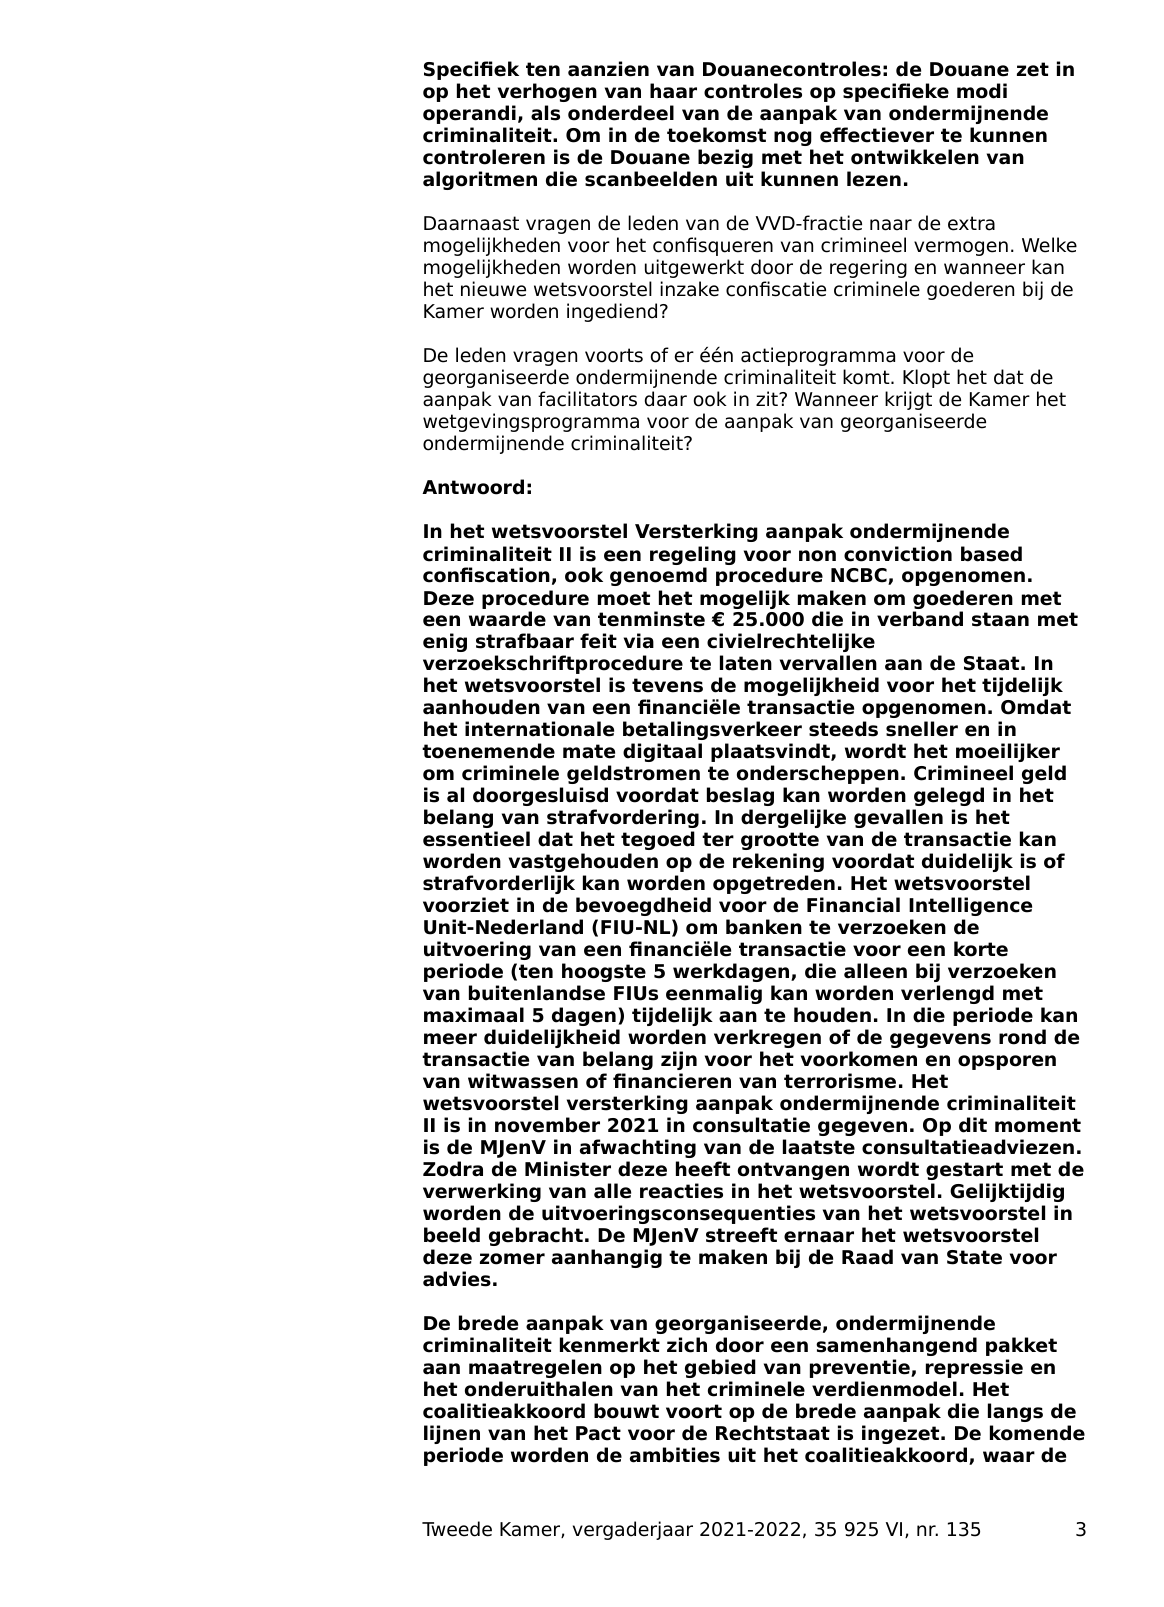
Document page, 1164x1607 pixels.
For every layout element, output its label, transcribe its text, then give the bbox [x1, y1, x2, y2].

text In het wetsvoorstel Versterking aanpak ondermijnende criminaliteit II is een regeling voor non conviction based confiscation, ook genoemd procedure NCBC, opgenomen. Deze procedure moet het mogelijk maken om goederen met een waarde van tenminste € 25.000 die in verband staan met enig strafbaar feit via een civielrechtelijke verzoekschriftprocedure te laten vervallen aan de Staat. In het wetsvoorstel is tevens de mogelijkheid voor het tijdelijk aanhouden van een financiële transactie opgenomen. Omdat het internationale betalingsverkeer steeds sneller en in toenemende mate digitaal plaatsvindt, wordt het moeilijker om criminele geldstromen te onderscheppen. Crimineel geld is al doorgesluisd voordat beslag kan worden gelegd in het belang van strafvordering. In dergelijke gevallen is het essentieel dat het tegoed ter grootte van de transactie kan worden vastgehouden op de rekening voordat duidelijk is of strafvorderlijk kan worden opgetreden. Het wetsvoorstel voorziet in de bevoegdheid voor de Financial Intelligence Unit-Nederland (FIU-NL) om banken te verzoeken de uitvoering van een financiële transactie voor een korte periode (ten hoogste 5 werkdagen, die alleen bij verzoeken van buitenlandse FIUs eenmalig kan worden verlengd met maximaal 5 dagen) tijdelijk aan te houden. In die periode kan meer duidelijkheid worden verkregen of de gegevens rond de transactie van belang zijn voor het voorkomen en opsporen van witwassen of financieren van terrorisme. Het wetsvoorstel versterking aanpak ondermijnende criminaliteit II is in november 2021 in consultatie gegeven. Op dit moment is de MJenV in afwachting van de laatste consultatieadviezen. Zodra de Minister deze heeft ontvangen wordt gestart met de verwerking van alle reacties in het wetsvoorstel. Gelijktijdig worden de uitvoeringsconsequenties van het wetsvoorstel in beeld gebracht. De MJenV streeft ernaar het wetsvoorstel deze zomer aanhangig te maken bij de Raad van State voor advies. [422, 521, 1087, 1291]
text Daarnaast vragen de leden van de VVD-fractie naar de extra mogelijkheden voor het confisqueren van crimineel vermogen. Welke mogelijkheden worden uitgewerkt door de regering en wanneer kan het nieuwe wetsvoorstel inzake confiscatie criminele goederen bij de Kamer worden ingediend? [422, 213, 1087, 323]
text De leden vragen voorts of er één actieprogramma voor de georganiseerde ondermijnende criminaliteit komt. Klopt het dat de aanpak van facilitators daar ook in zit? Wanneer krijgt de Kamer het wetgevingsprogramma voor de aanpak van georganiseerde ondermijnende criminaliteit? [422, 345, 1087, 455]
subtitle Antwoord: [422, 477, 1087, 499]
text Specifiek ten aanzien van Douanecontroles: de Douane zet in op het verhogen van haar controles op specifieke modi operandi, als onderdeel van de aanpak van ondermijnende criminaliteit. Om in de toekomst nog effectiever te kunnen controleren is de Douane bezig met het ontwikkelen van algoritmen die scanbeelden uit kunnen lezen. [422, 59, 1087, 191]
text De brede aanpak van georganiseerde, ondermijnende criminaliteit kenmerkt zich door een samenhangend pakket aan maatregelen op het gebied van preventie, repressie en het onderuithalen van het criminele verdienmodel. Het coalitieakkoord bouwt voort op de brede aanpak die langs de lijnen van het Pact voor de Rechtstaat is ingezet. De komende periode worden de ambities uit het coalitieakkoord, waar de [422, 1313, 1087, 1467]
